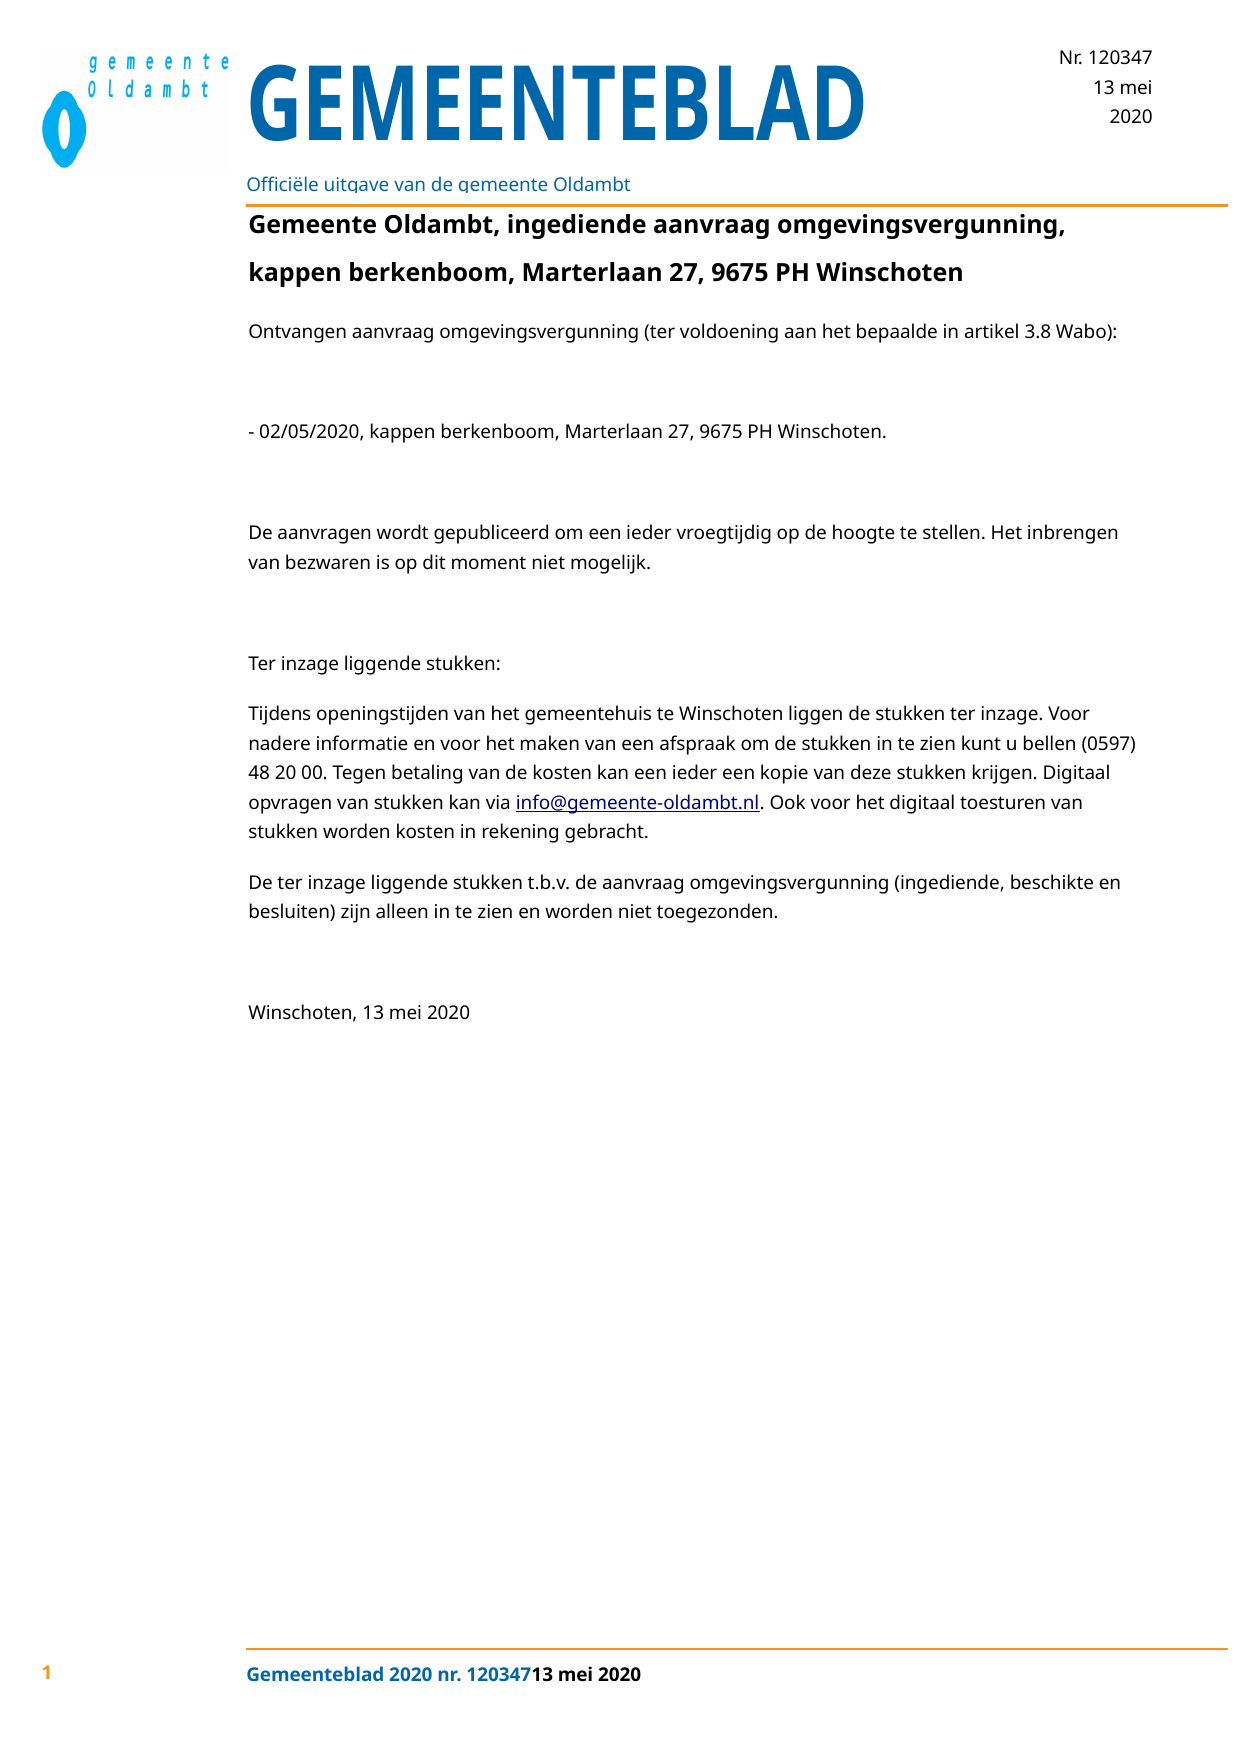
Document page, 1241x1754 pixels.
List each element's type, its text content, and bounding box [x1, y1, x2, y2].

text Gemeente Oldambt, ingediende aanvraag omgevingsvergunning, kappen berkenboom, Marterlaan 27, 9675 PH Winschoten [248, 207, 1152, 288]
text Ter inzage liggende stukken: [248, 650, 1152, 676]
picture [41, 47, 231, 172]
text Tijdens openingstijden van het gemeentehuis te Winschoten liggen de stukken ter inzage. Voor nadere informatie en voor het maken van een afspraak om de stukken in te zien kunt u bellen (0597) 48 20 00. Tegen betaling van de kosten kan een ieder een kopie van deze stukken krijgen. Digitaal opvragen van stukken kan via info@gemeente-oldambt.nl. Ook voor het digitaal toesturen van stukken worden kosten in rekening gebracht. [248, 700, 1152, 844]
text De aanvragen wordt gepubliceerd om een ieder vroegtijdig op de hoogte te stellen. Het inbrengen van bezwaren is op dit moment niet mogelijk. [248, 519, 1152, 575]
text Ontvangen aanvraag omgevingsvergunning (ter voldoening aan het bepaalde in artikel 3.8 Wabo): [248, 318, 1152, 344]
text Winschoten, 13 mei 2020 [248, 999, 1152, 1025]
text - 02/05/2020, kappen berkenboom, Marterlaan 27, 9675 PH Winschoten. [248, 419, 1152, 444]
text De ter inzage liggende stukken t.b.v. de aanvraag omgevingsvergunning (ingediende, beschikte en besluiten) zijn alleen in te zien en worden niet toegezonden. [248, 869, 1152, 924]
